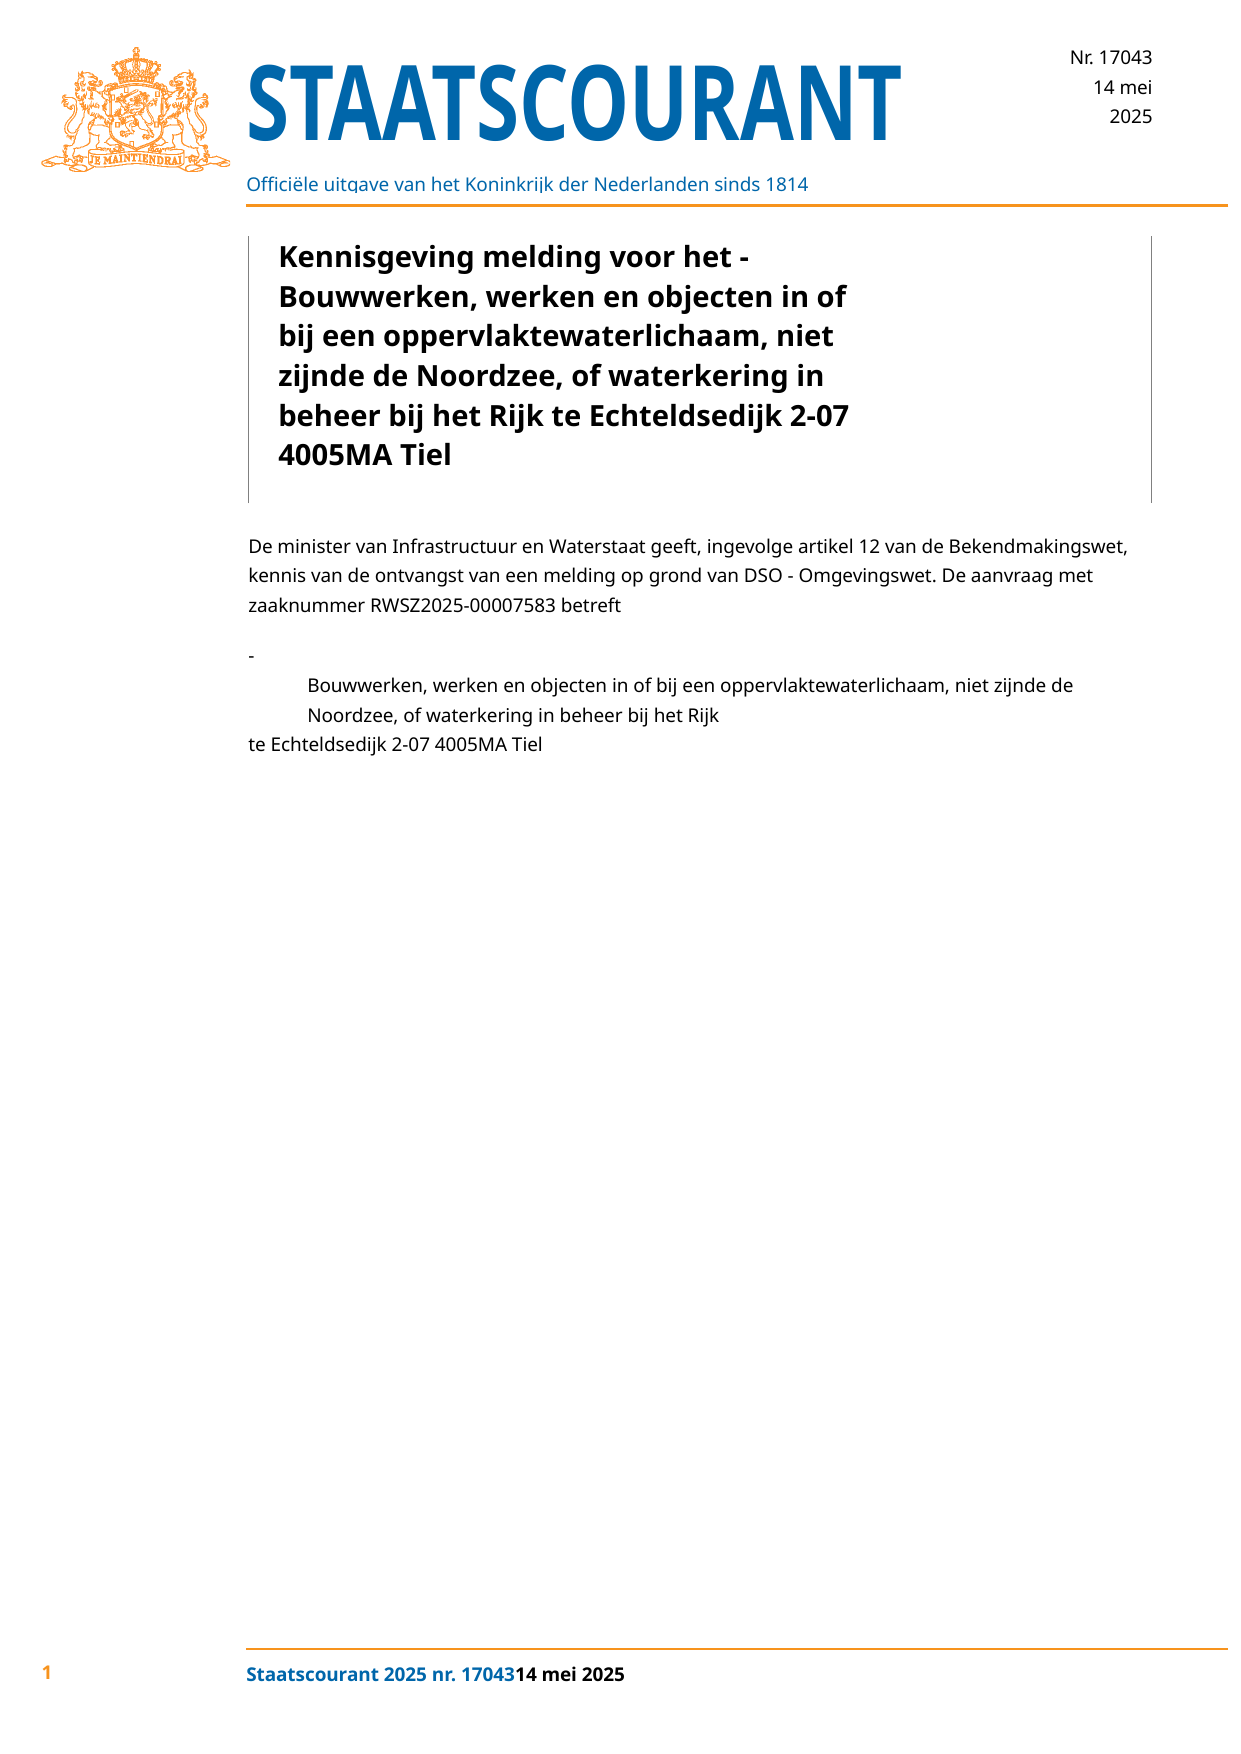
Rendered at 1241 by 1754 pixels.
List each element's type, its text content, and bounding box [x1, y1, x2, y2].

table_header [850, 414, 1151, 503]
table_header [850, 236, 912, 413]
text te Echteldsedijk 2-07 4005MA Tiel [248, 731, 1152, 757]
text De minister van Infrastructuur en Waterstaat geeft, ingevolge artikel 12 van de Bekendmakingswet, kennis van de ontvangst van een melding op grond van DSO - Omgevingswet. De aanvraag met zaaknummer RWSZ2025-00007583 betreft [248, 533, 1152, 618]
table_header [1090, 236, 1151, 413]
picture [41, 47, 231, 172]
list Bouwwerken, werken en objecten in of bij een oppervlaktewaterlichaam, niet zijnde de Noordzee, of waterkering in beheer bij het Rijk [248, 672, 1152, 727]
table_header Kennisgeving melding voor het -Bouwwerken, werken en objecten in of bij een oppervlaktewaterlichaam, niet zijnde de Noordzee, of waterkering in beheer bij het Rijk te Echteldsedijk 2-07 4005MA Tiel [249, 236, 850, 503]
picture [912, 236, 1090, 414]
